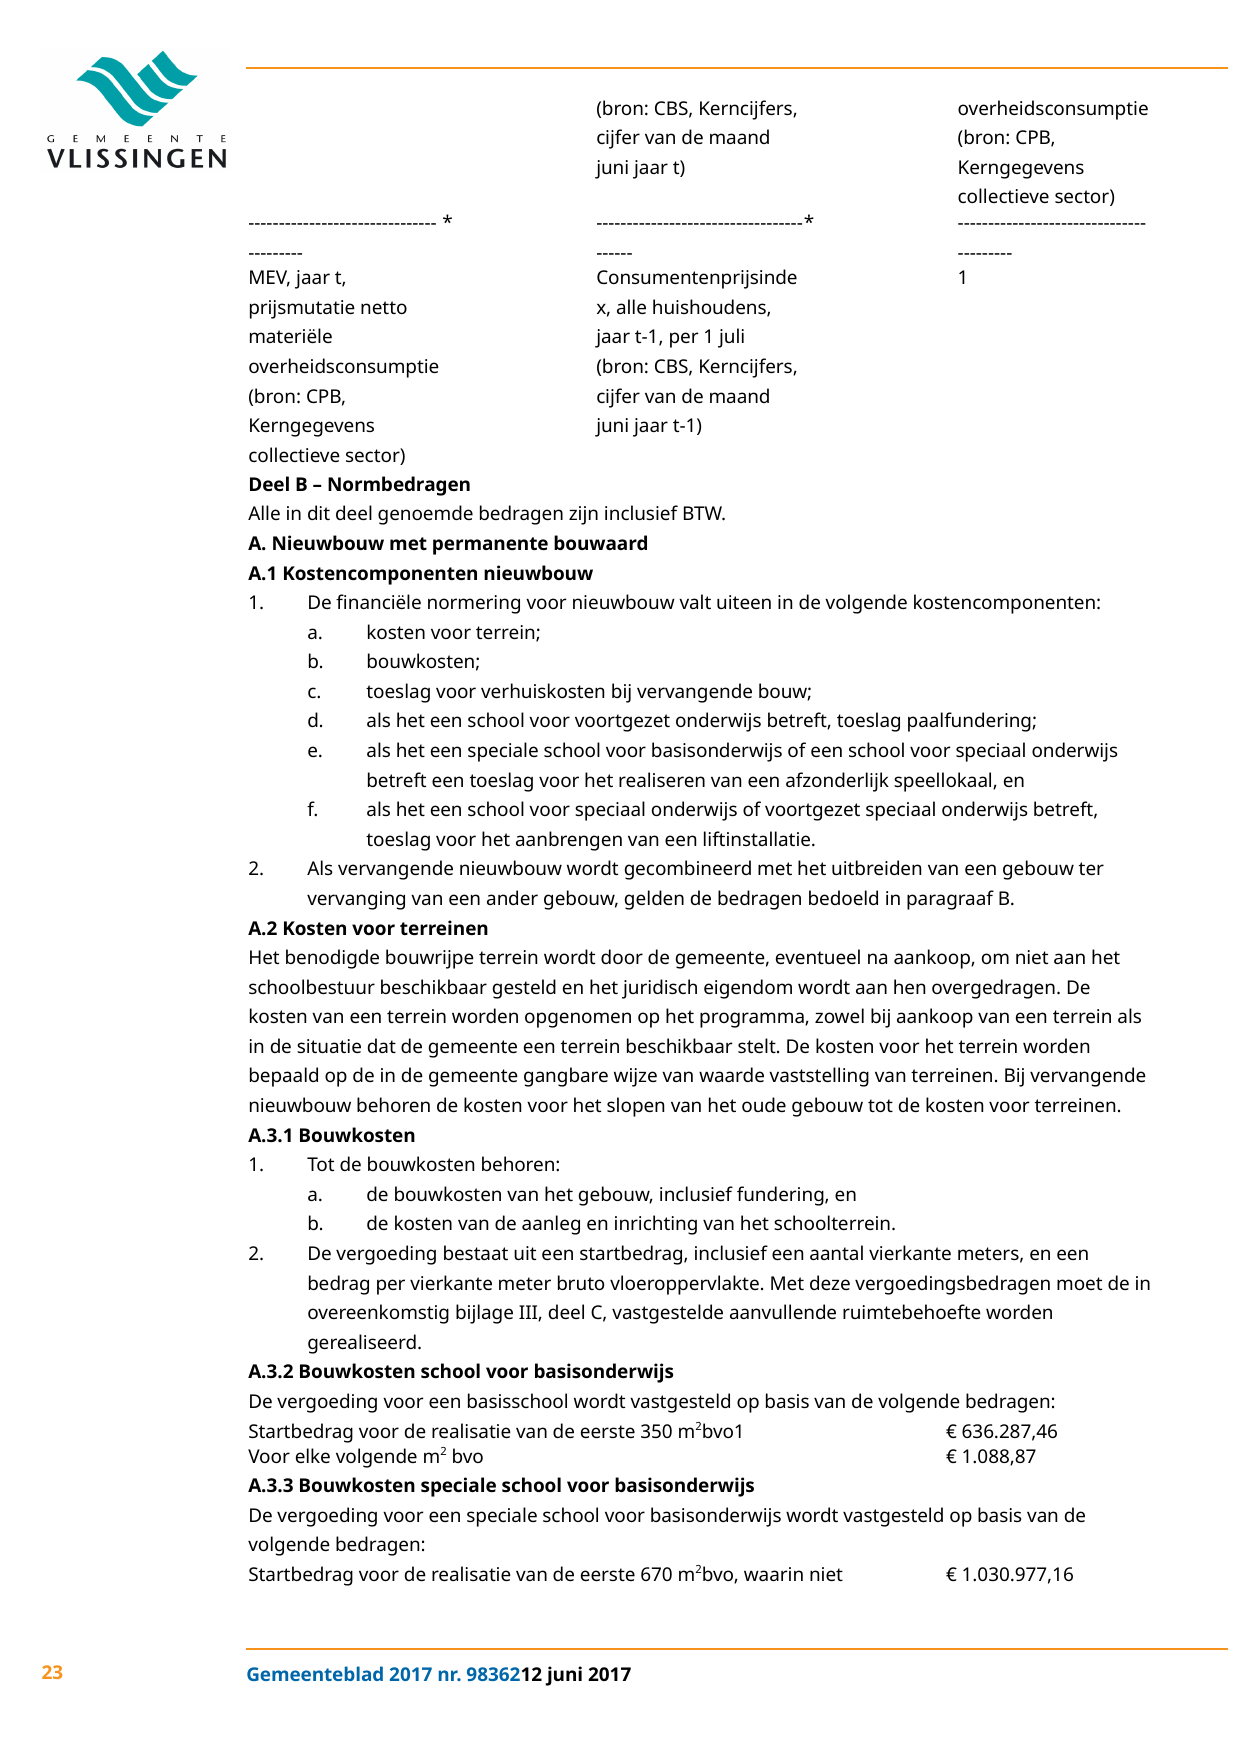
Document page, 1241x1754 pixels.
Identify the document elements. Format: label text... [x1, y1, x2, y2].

table_cell * [442, 209, 596, 264]
text A. Nieuwbouw met permanente bouwaard [248, 530, 1152, 556]
picture [41, 47, 231, 172]
text A.1 Kostencomponenten nieuwbouw [248, 560, 1152, 586]
table_cell 1 [958, 265, 1152, 468]
table_cell ---------------------------------------- [958, 209, 1152, 264]
text Het benodigde bouwrijpe terrein wordt door de gemeente, eventueel na aankoop, om niet aan het schoolbestuur beschikbaar gesteld en het juridisch eigendom wordt aan hen overgedragen. De kosten van een terrein worden opgenomen op het programma, zowel bij aankoop van een terrein als in de situatie dat de gemeente een terrein beschikbaar stelt. De kosten voor het terrein worden bepaald op de in de gemeente gangbare wijze van waarde vaststelling van terreinen. Bij vervangende nieuwbouw behoren de kosten voor het slopen van het oude gebouw tot de kosten voor terreinen. [248, 944, 1152, 1118]
text Alle in dit deel genoemde bedragen zijn inclusief BTW. [248, 501, 1152, 526]
text A.3.1 Bouwkosten [248, 1122, 1152, 1148]
table_cell Voor elke volgende m2 bvo [248, 1444, 946, 1469]
text De vergoeding voor een basisschool wordt vastgesteld op basis van de volgende bedragen: [248, 1388, 1152, 1414]
list kosten voor terrein; [307, 619, 1152, 645]
text A.2 Kosten voor terreinen [248, 915, 1152, 941]
list Als vervangende nieuwbouw wordt gecombineerd met het uitbreiden van een gebouw ter vervanging van een ander gebouw, gelden de bedragen bedoeld in paragraaf B. [248, 856, 1152, 911]
list de kosten van de aanleg en inrichting van het schoolterrein. [307, 1211, 1152, 1236]
table_cell [804, 265, 957, 468]
text De vergoeding voor een speciale school voor basisonderwijs wordt vastgesteld op basis van de volgende bedragen: [248, 1502, 1152, 1557]
table_header Startbedrag voor de realisatie van de eerste 350 m2bvo1 [248, 1418, 946, 1443]
list De vergoeding bestaat uit een startbedrag, inclusief een aantal vierkante meters, en een bedrag per vierkante meter bruto vloeroppervlakte. Met deze vergoedingsbedragen moet de in overeenkomstig bijlage III, deel C, vastgestelde aanvullende ruimtebehoefte worden gerealiseerd. [248, 1240, 1152, 1355]
text A.3.2 Bouwkosten school voor basisonderwijs [248, 1358, 1152, 1384]
table_header Startbedrag voor de realisatie van de eerste 670 m2bvo, waarin niet [248, 1561, 946, 1587]
list de bouwkosten van het gebouw, inclusief fundering, en [307, 1181, 1152, 1207]
table_header overheidsconsumptie (bron: CPB, Kerngegevens collectieve sector) [958, 95, 1152, 209]
table_cell ---------------------------------------- [248, 209, 442, 264]
text Deel B – Normbedragen [248, 471, 1152, 497]
list De financiële normering voor nieuwbouw valt uiteen in de volgende kostencomponenten: [248, 589, 1152, 615]
table_cell * [804, 209, 957, 264]
table_cell MEV, jaar t, prijsmutatie netto materiële overheidsconsumptie (bron: CPB, Kerngegevens collectieve sector) [248, 265, 442, 468]
table_header [442, 95, 596, 209]
table_header [804, 95, 957, 209]
table_cell [442, 265, 596, 468]
list als het een school voor speciaal onderwijs of voortgezet speciaal onderwijs betreft, toeslag voor het aanbrengen van een liftinstallatie. [307, 796, 1152, 852]
list als het een school voor voortgezet onderwijs betreft, toeslag paalfundering; [307, 708, 1152, 733]
list bouwkosten; [307, 648, 1152, 674]
table_header [248, 95, 442, 209]
list Tot de bouwkosten behoren: [248, 1151, 1152, 1177]
table_header € 1.030.977,16 [946, 1561, 1152, 1587]
table_header € 636.287,46 [946, 1418, 1152, 1443]
text A.3.3 Bouwkosten speciale school voor basisonderwijs [248, 1472, 1152, 1498]
table_cell Consumentenprijsindex, alle huishoudens, jaar t-1, per 1 juli (bron: CBS, Kerncijfers, cijfer van de maand juni jaar t-1) [596, 265, 803, 468]
table_header (bron: CBS, Kerncijfers, cijfer van de maand juni jaar t) [596, 95, 803, 209]
table_cell ---------------------------------------- [596, 209, 803, 264]
list toeslag voor verhuiskosten bij vervangende bouw; [307, 678, 1152, 704]
list als het een speciale school voor basisonderwijs of een school voor speciaal onderwijs betreft een toeslag voor het realiseren van een afzonderlijk speellokaal, en [307, 737, 1152, 793]
table_cell € 1.088,87 [946, 1444, 1152, 1469]
